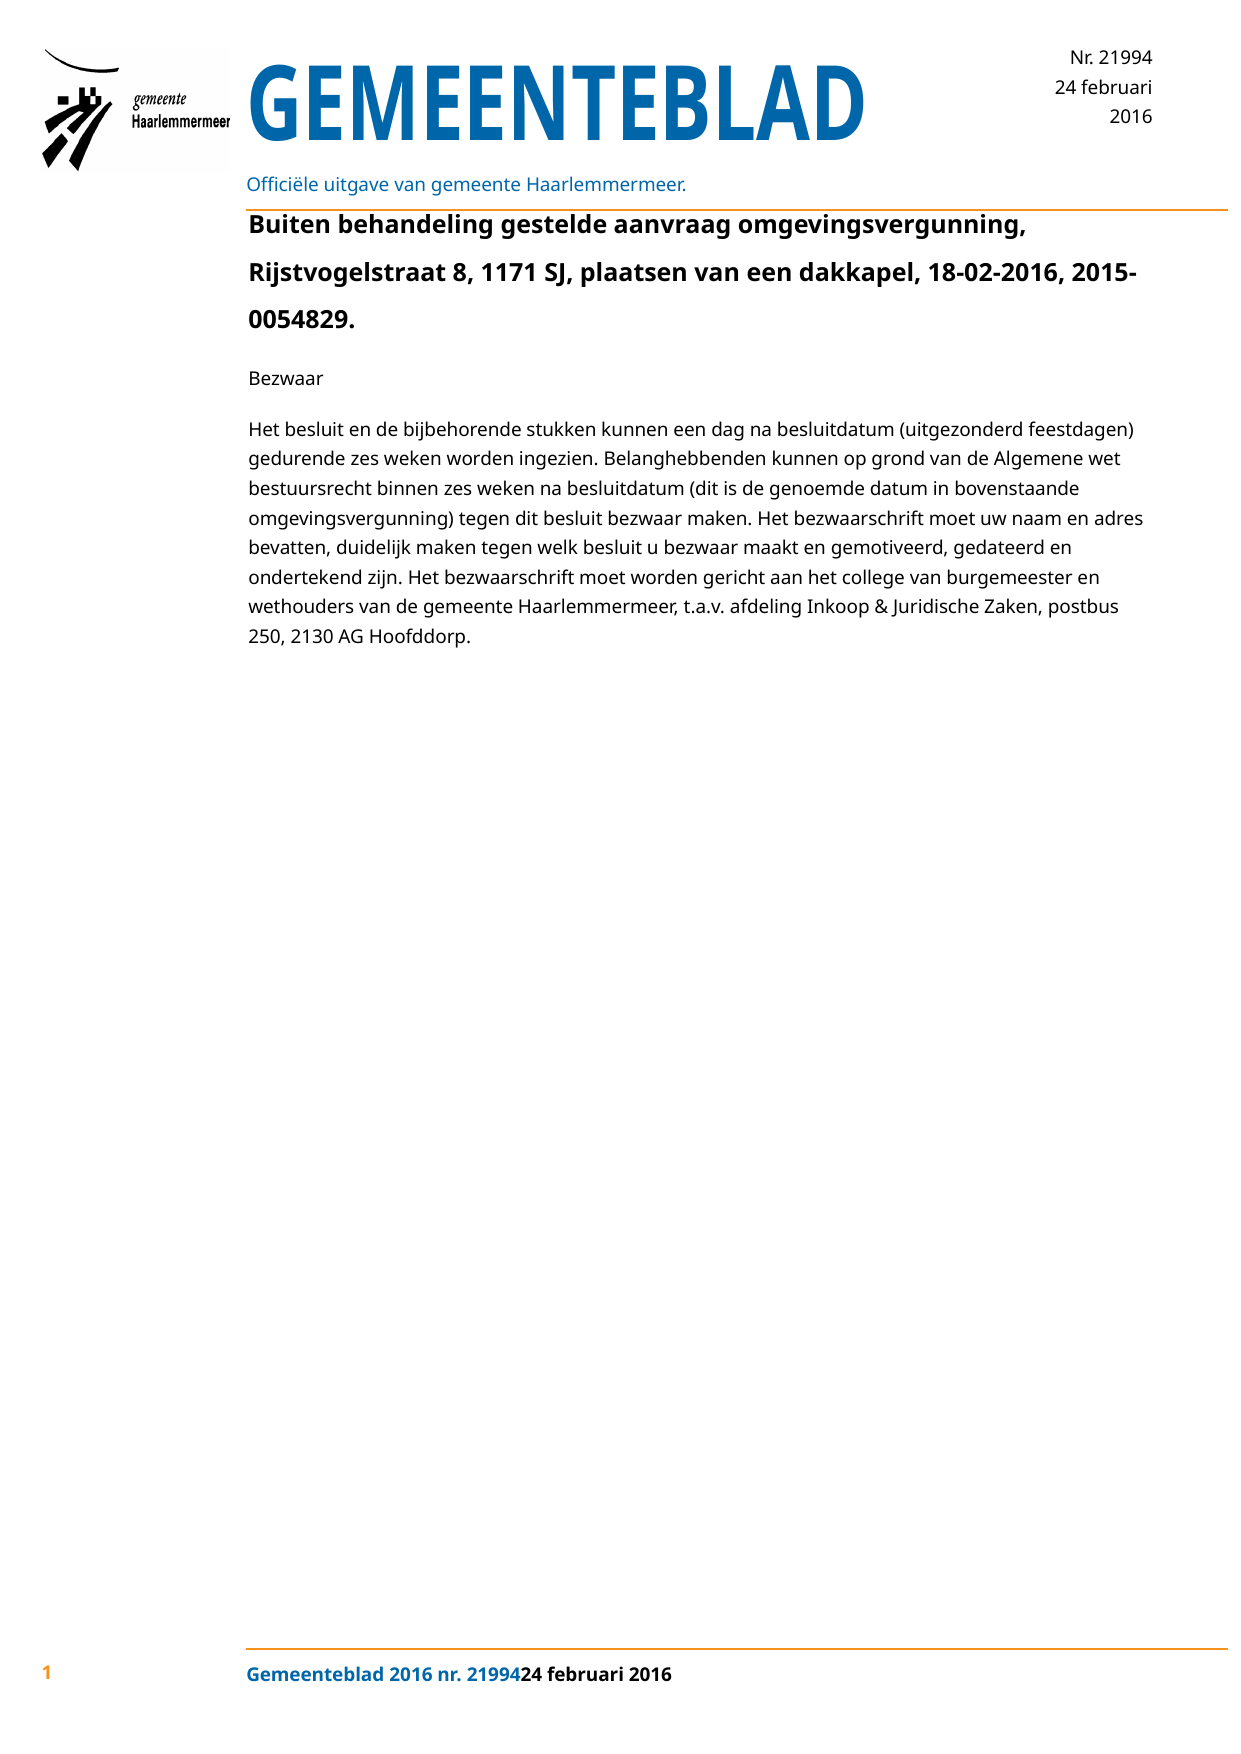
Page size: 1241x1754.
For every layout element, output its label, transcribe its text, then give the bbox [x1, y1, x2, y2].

text Bezwaar [248, 366, 1152, 391]
text Het besluit en de bijbehorende stukken kunnen een dag na besluitdatum (uitgezonderd feestdagen) gedurende zes weken worden ingezien. Belanghebbenden kunnen op grond van de Algemene wet bestuursrecht binnen zes weken na besluitdatum (dit is de genoemde datum in bovenstaande omgevingsvergunning) tegen dit besluit bezwaar maken. Het bezwaarschrift moet uw naam en adres bevatten, duidelijk maken tegen welk besluit u bezwaar maakt en gemotiveerd, gedateerd en ondertekend zijn. Het bezwaarschrift moet worden gericht aan het college van burgemeester en wethouders van de gemeente Haarlemmermeer, t.a.v. afdeling Inkoop & Juridische Zaken, postbus 250, 2130 AG Hoofddorp. [248, 416, 1152, 649]
picture [41, 47, 231, 172]
text Buiten behandeling gestelde aanvraag omgevingsvergunning, Rijstvogelstraat 8, 1171 SJ, plaatsen van een dakkapel, 18-02-2016, 2015-0054829. [248, 211, 1152, 336]
